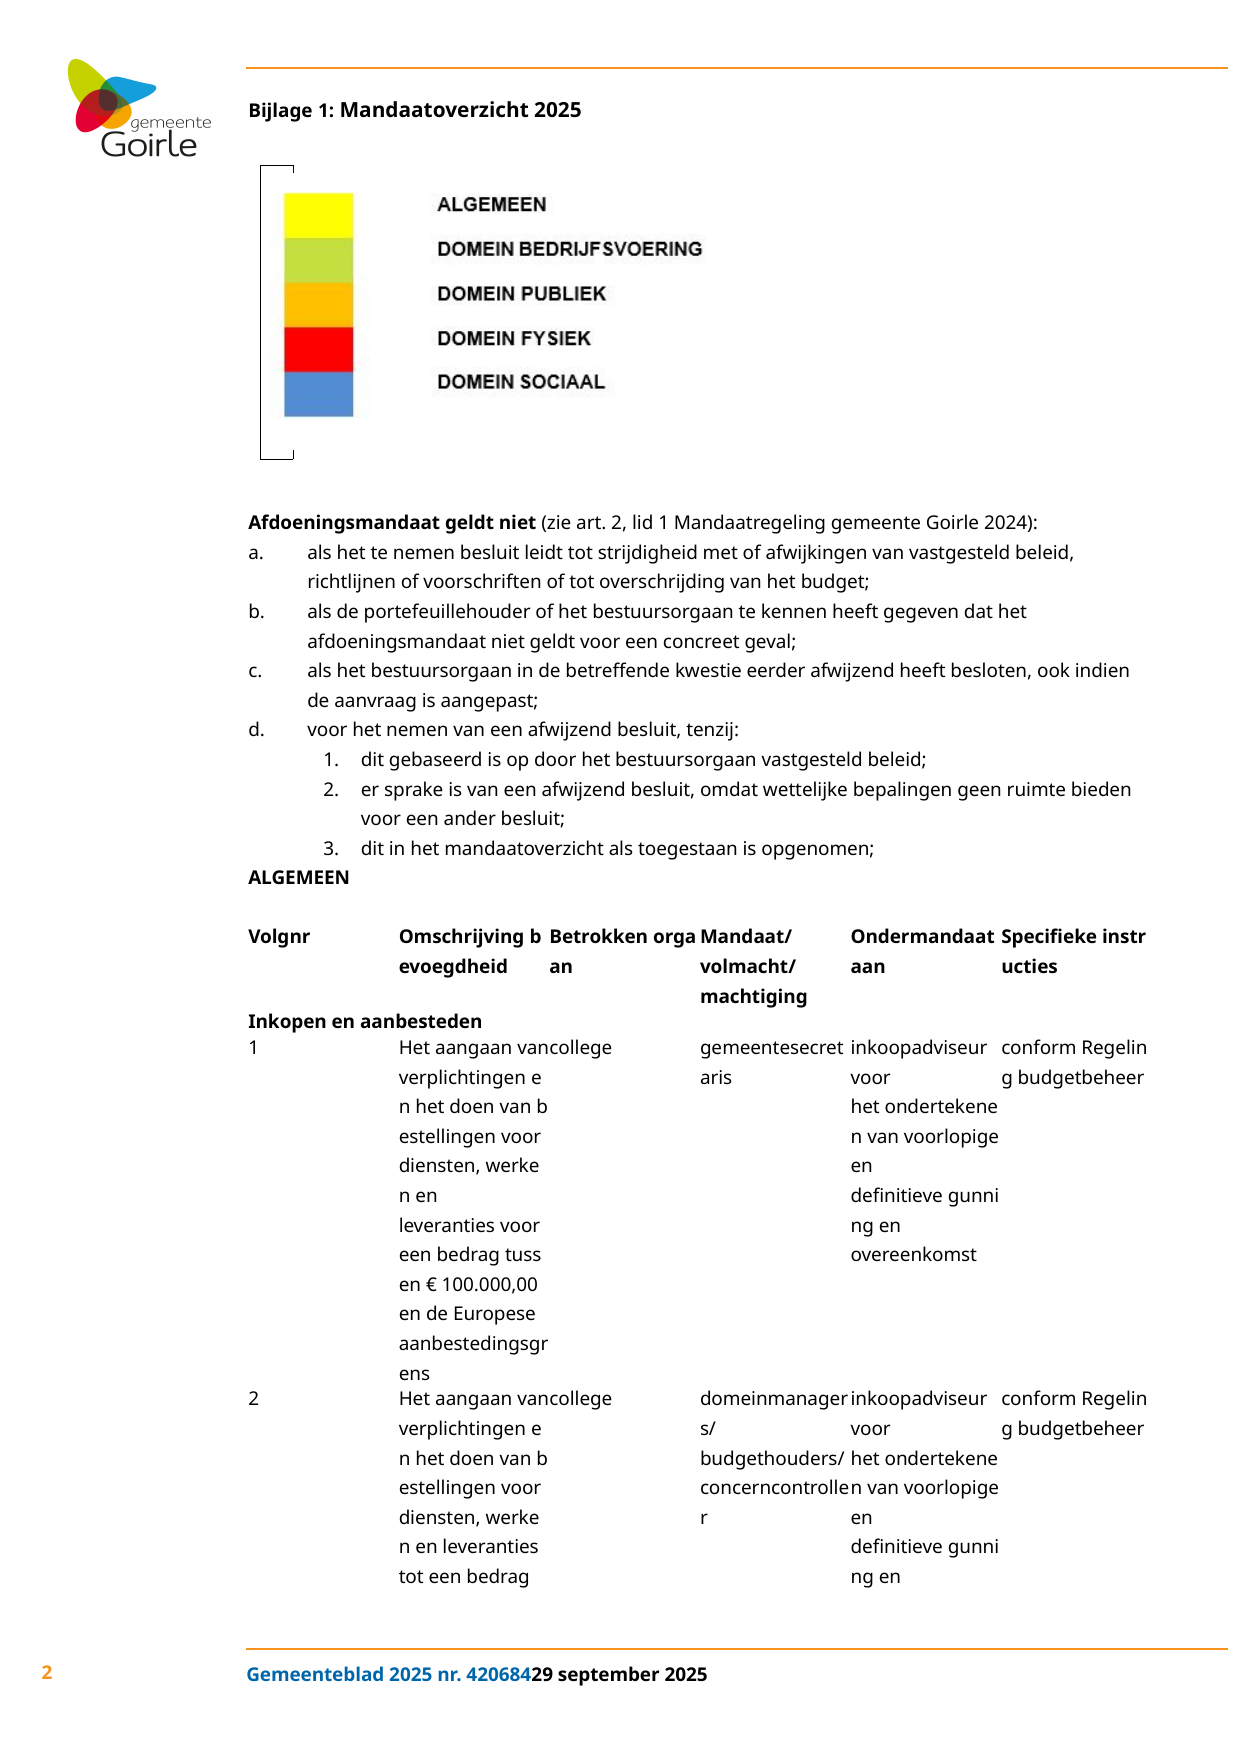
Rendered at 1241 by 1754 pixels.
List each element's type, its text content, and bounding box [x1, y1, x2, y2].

table_cell gemeentesecretaris [700, 1034, 850, 1386]
table_header Volgnr [248, 924, 398, 1009]
table_header Omschrijving bevoegdheid [399, 924, 549, 1009]
text Afdoeningsmandaat geldt niet (zie art. 2, lid 1 Mandaatregeling gemeente Goirle 2024): [248, 509, 1152, 535]
list er sprake is van een afwijzend besluit, omdat wettelijke bepalingen geen ruimte bieden voor een ander besluit; [323, 776, 1152, 831]
table_cell domeinmanagers/ budgethouders/ concerncontroller [700, 1386, 850, 1589]
picture [41, 47, 231, 172]
list voor het nemen van een afwijzend besluit, tenzij: [248, 717, 1152, 742]
table_cell 2 [248, 1386, 398, 1589]
table_cell inkoopadviseur voor het ondertekenen van voorlopige en definitieve gunning en [850, 1386, 1001, 1589]
table_cell college [549, 1034, 700, 1386]
picture [268, 173, 742, 450]
list als het te nemen besluit leidt tot strijdigheid met of afwijkingen van vastgesteld beleid, richtlijnen of voorschriften of tot overschrijding van het budget; [248, 539, 1152, 594]
table_header Mandaat/ volmacht/ machtiging [700, 924, 850, 1009]
list dit in het mandaatoverzicht als toegestaan is opgenomen; [323, 835, 1152, 861]
table_cell Het aangaan van verplichtingen en het doen van bestellingen voor diensten, werken en leveranties tot een bedrag [399, 1386, 549, 1589]
table_cell conform Regeling budgetbeheer [1001, 1386, 1152, 1589]
list als de portefeuillehouder of het bestuursorgaan te kennen heeft gegeven dat het afdoeningsmandaat niet geldt voor een concreet geval; [248, 598, 1152, 653]
table_cell Inkopen en aanbesteden [248, 1009, 1152, 1034]
list dit gebaseerd is op door het bestuursorgaan vastgesteld beleid; [323, 746, 1152, 772]
table_cell Het aangaan van verplichtingen en het doen van bestellingen voor diensten, werken en leveranties voor een bedrag tussen € 100.000,00 en de Europese aanbestedingsgrens [399, 1034, 549, 1386]
table_header Specifieke instructies [1001, 924, 1152, 1009]
table_cell conform Regeling budgetbeheer [1001, 1034, 1152, 1386]
table_cell 1 [248, 1034, 398, 1386]
list als het bestuursorgaan in de betreffende kwestie eerder afwijzend heeft besloten, ook indien de aanvraag is aangepast; [248, 657, 1152, 713]
table_cell college [549, 1386, 700, 1589]
table_header Ondermandaat aan [850, 924, 1001, 1009]
table_cell inkoopadviseur voor het ondertekenen van voorlopige en definitieve gunning en overeenkomst [850, 1034, 1001, 1386]
text ALGEMEEN [248, 864, 1152, 890]
table_header Betrokken orgaan [549, 924, 700, 1009]
text Bijlage 1: Mandaatoverzicht 2025 [248, 95, 1152, 123]
